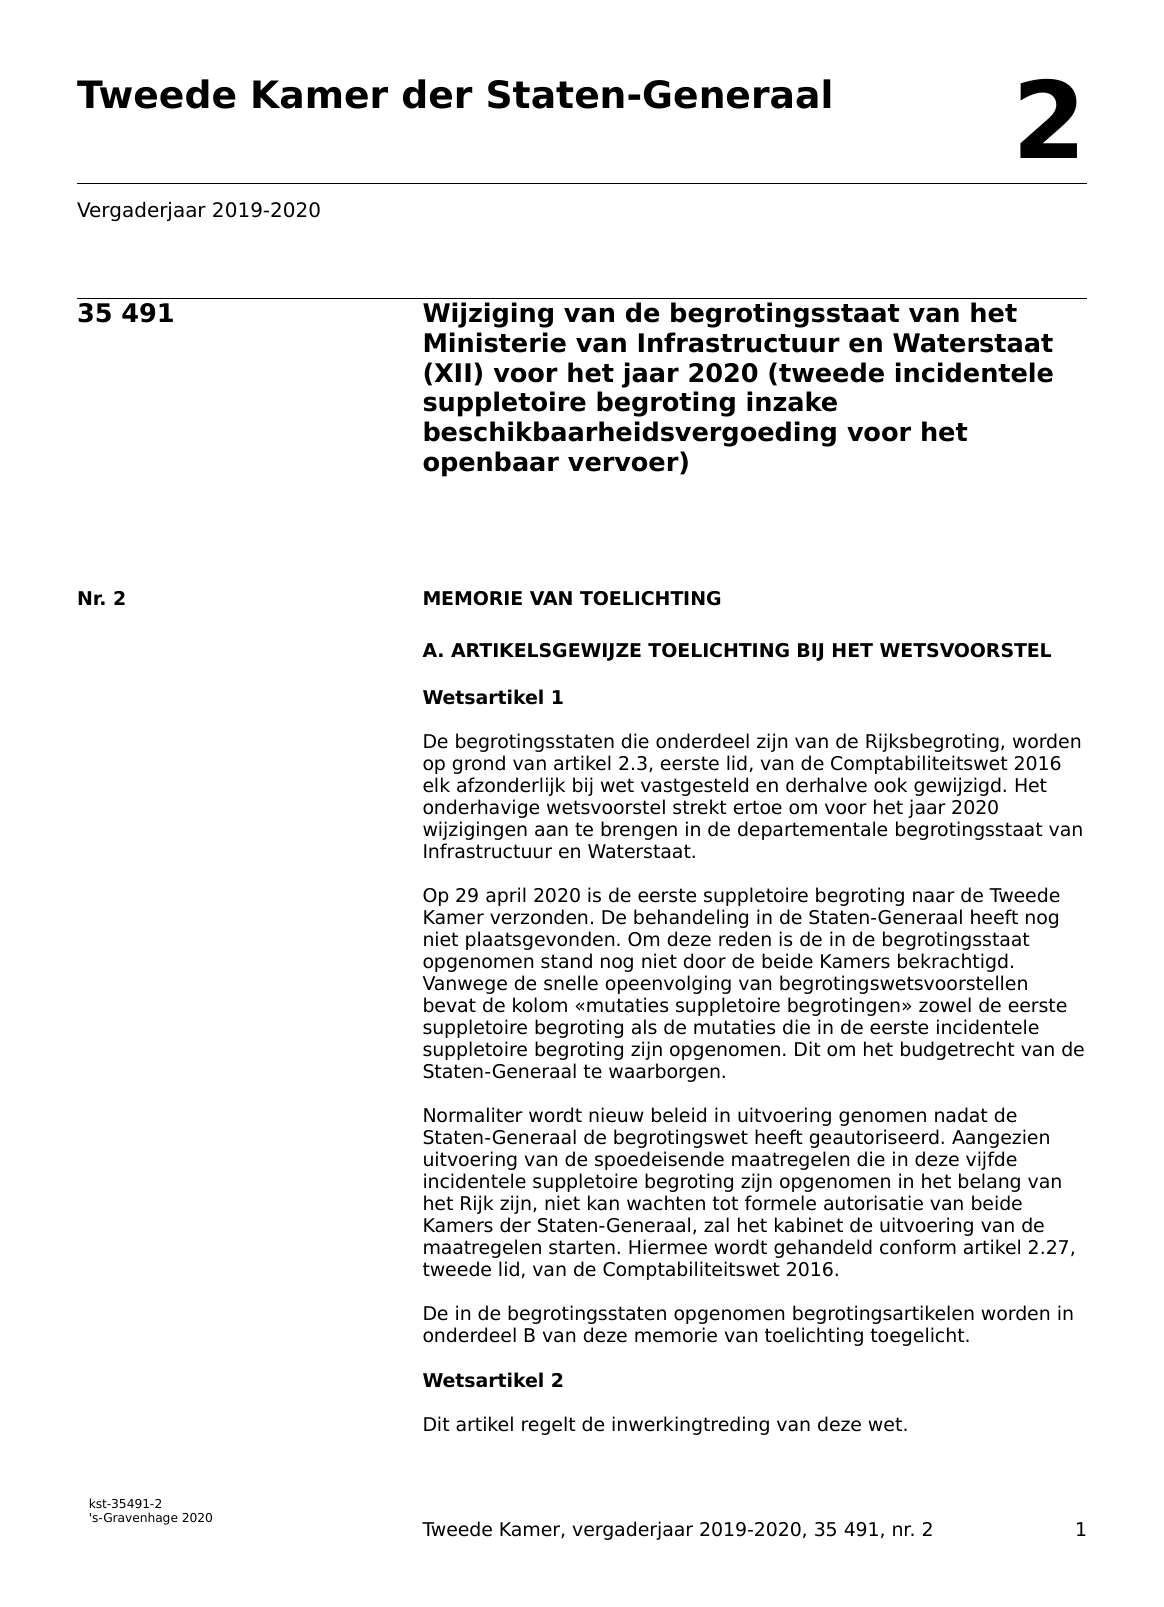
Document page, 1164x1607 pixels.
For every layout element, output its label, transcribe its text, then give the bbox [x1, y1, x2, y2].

table_cell Vergaderjaar 2019-2020 [77, 184, 1087, 298]
subtitle A. ARTIKELSGEWIJZE TOELICHTING BIJ HET WETSVOORSTEL [422, 640, 1087, 662]
table_header 2 [886, 59, 1087, 183]
text 's-Gravenhage 2020 [88, 1511, 323, 1525]
text Dit artikel regelt de inwerkingtreding van deze wet. [422, 1414, 1087, 1436]
text Normaliter wordt nieuw beleid in uitvoering genomen nadat de Staten-Generaal de begrotingswet heeft geautoriseerd. Aangezien uitvoering van de spoedeisende maatregelen die in deze vijfde incidentele suppletoire begroting zijn opgenomen in het belang van het Rijk zijn, niet kan wachten tot formele autorisatie van beide Kamers der Staten-Generaal, zal het kabinet de uitvoering van de maatregelen starten. Hiermee wordt gehandeld conform artikel 2.27, tweede lid, van de Comptabiliteitswet 2016. [422, 1105, 1087, 1281]
text De begrotingsstaten die onderdeel zijn van de Rijksbegroting, worden op grond van artikel 2.3, eerste lid, van de Comptabiliteitswet 2016 elk afzonderlijk bij wet vastgesteld en derhalve ook gewijzigd. Het onderhavige wetsvoorstel strekt ertoe om voor het jaar 2020 wijzigingen aan te brengen in de departementale begrotingsstaat van Infrastructuur en Waterstaat. [422, 731, 1087, 863]
text Op 29 april 2020 is de eerste suppletoire begroting naar de Tweede Kamer verzonden. De behandeling in de Staten-Generaal heeft nog niet plaatsgevonden. Om deze reden is de in de begrotingsstaat opgenomen stand nog niet door de beide Kamers bekrachtigd. Vanwege de snelle opeenvolging van begrotingswetsvoorstellen bevat de kolom «mutaties suppletoire begrotingen» zowel de eerste suppletoire begroting als de mutaties die in de eerste incidentele suppletoire begroting zijn opgenomen. Dit om het budgetrecht van de Staten-Generaal te waarborgen. [422, 885, 1087, 1083]
subtitle 35 491 Wijziging van de begrotingsstaat van het Ministerie van Infrastructuur en Waterstaat (XII) voor het jaar 2020 (tweede incidentele suppletoire begroting inzake beschikbaarheidsvergoeding voor het openbaar vervoer) [77, 299, 1087, 477]
subtitle Nr. 2 MEMORIE VAN TOELICHTING [77, 588, 1087, 610]
table_header Tweede Kamer der Staten-Generaal [77, 59, 886, 183]
subtitle Wetsartikel 2 [422, 1369, 1087, 1391]
text De in de begrotingsstaten opgenomen begrotingsartikelen worden in onderdeel B van deze memorie van toelichting toegelicht. [422, 1303, 1087, 1347]
subtitle Wetsartikel 1 [422, 687, 1087, 709]
text kst-35491-2 [88, 1497, 323, 1511]
